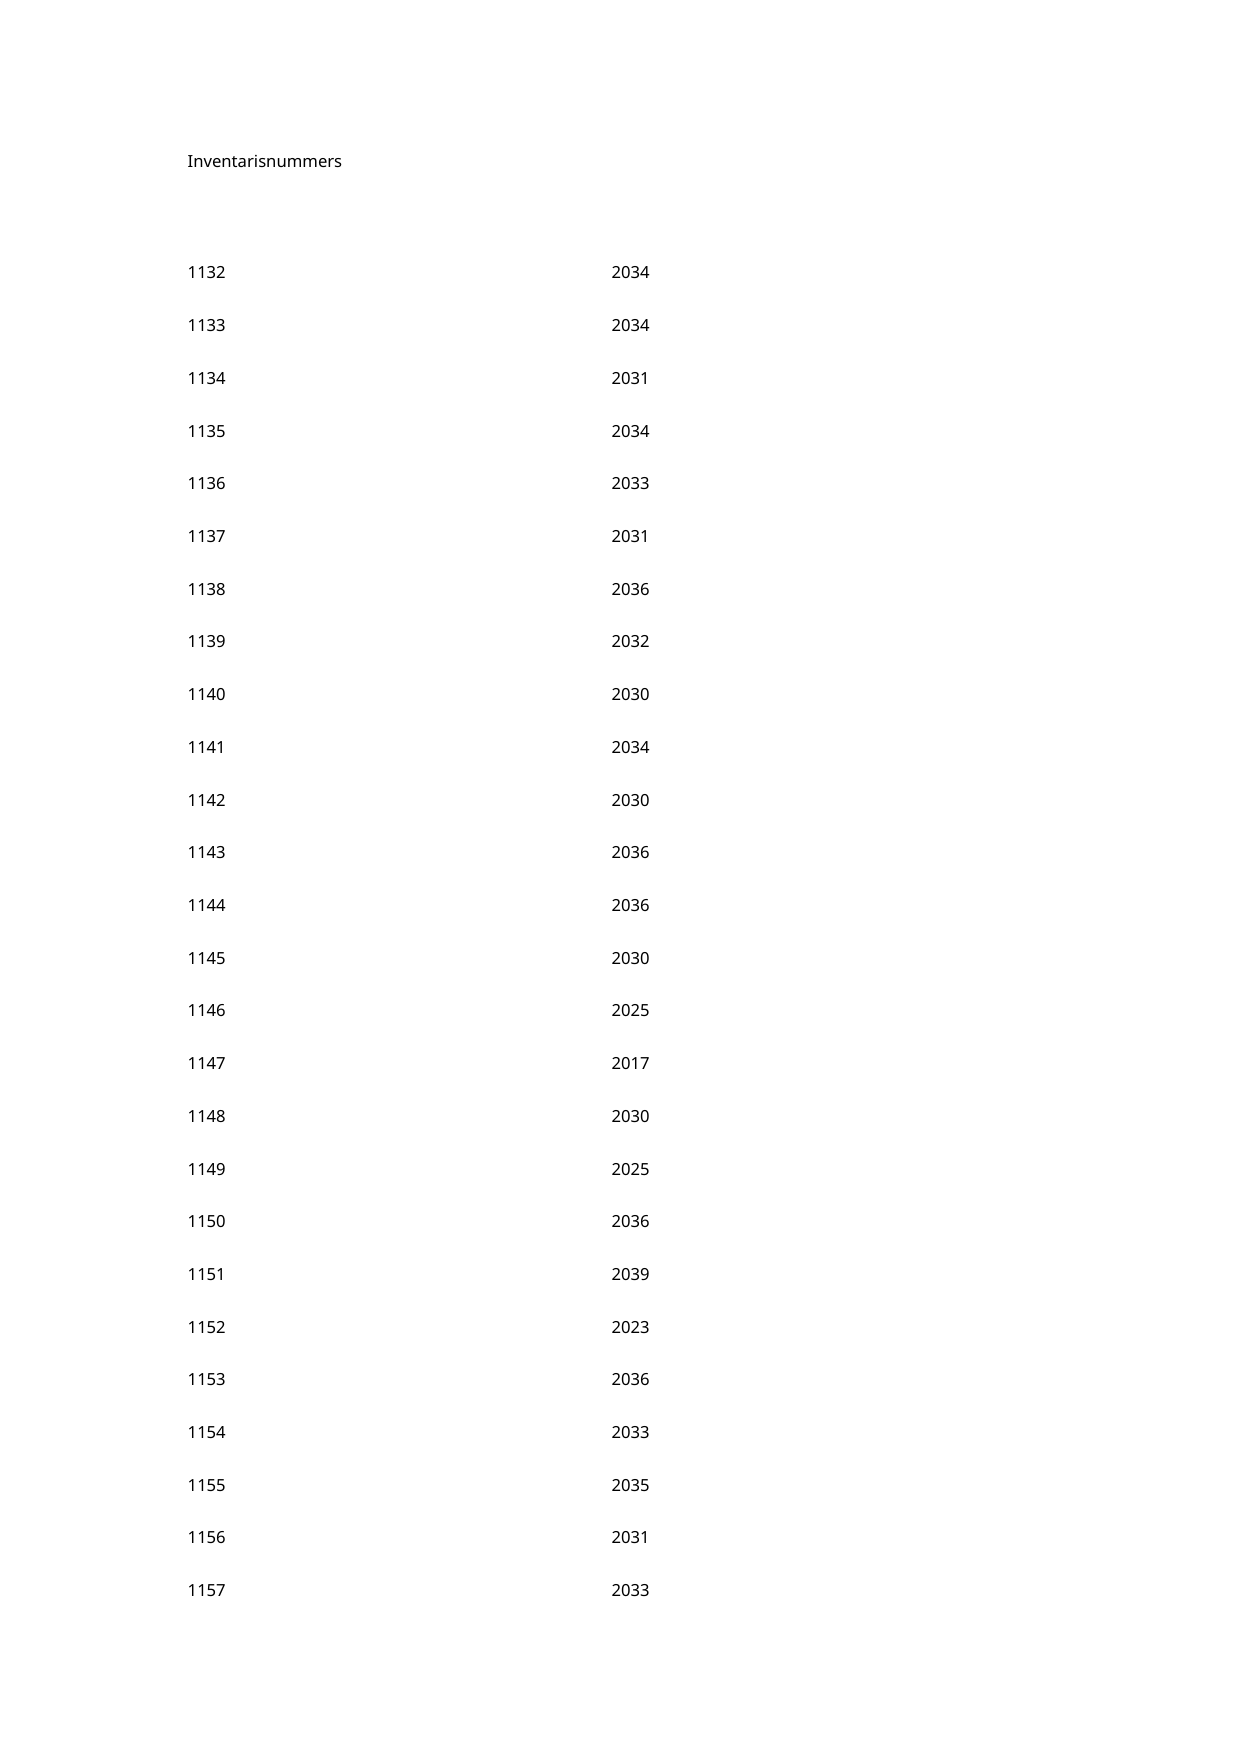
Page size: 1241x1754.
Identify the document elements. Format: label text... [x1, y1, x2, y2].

table_cell 1147 [188, 1052, 611, 1104]
table_cell 2034 [611, 314, 1053, 367]
table_cell 1144 [188, 894, 611, 946]
table_cell 2039 [611, 1263, 1053, 1315]
table_cell 2031 [611, 1526, 1053, 1579]
table_cell 2030 [611, 946, 1053, 999]
table_cell 1134 [188, 367, 611, 419]
table_cell 1138 [188, 578, 611, 630]
table_cell 1157 [188, 1579, 611, 1602]
table_cell 2031 [611, 367, 1053, 419]
table_cell 2025 [611, 999, 1053, 1052]
table_cell 2036 [611, 841, 1053, 894]
table_cell 1133 [188, 314, 611, 367]
table_cell 2030 [611, 1105, 1053, 1157]
table_cell 1148 [188, 1105, 611, 1157]
table_cell 1137 [188, 525, 611, 577]
table_cell 2025 [611, 1157, 1053, 1210]
table_cell 2036 [611, 1210, 1053, 1263]
table_cell 1156 [188, 1526, 611, 1579]
table_cell 1142 [188, 788, 611, 841]
table_header [611, 150, 1053, 208]
table_cell 2036 [611, 1368, 1053, 1421]
table_cell 2036 [611, 894, 1053, 946]
table_cell 2031 [611, 525, 1053, 577]
table_cell 1135 [188, 419, 611, 472]
table_cell 1155 [188, 1474, 611, 1526]
table_cell 1136 [188, 472, 611, 525]
table_cell 1146 [188, 999, 611, 1052]
table_cell 2033 [611, 472, 1053, 525]
table_cell 2023 [611, 1315, 1053, 1368]
table_cell 2017 [611, 1052, 1053, 1104]
table_cell 1154 [188, 1421, 611, 1473]
table_cell 1141 [188, 736, 611, 788]
table_cell 2033 [611, 1579, 1053, 1602]
table_cell 1153 [188, 1368, 611, 1421]
table_cell 1152 [188, 1315, 611, 1368]
table_cell 2032 [611, 630, 1053, 683]
table_cell 2033 [611, 1421, 1053, 1473]
table_cell 1151 [188, 1263, 611, 1315]
table_cell 1140 [188, 683, 611, 736]
table_cell 1149 [188, 1157, 611, 1210]
table_cell [611, 209, 1053, 261]
table_cell 2034 [611, 736, 1053, 788]
table_cell [188, 209, 611, 261]
table_cell 1132 [188, 261, 611, 314]
table_cell 1150 [188, 1210, 611, 1263]
table_cell 2034 [611, 261, 1053, 314]
table_cell 2030 [611, 683, 1053, 736]
table_cell 1143 [188, 841, 611, 894]
table_header Inventarisnummers [188, 150, 611, 208]
table_cell 2035 [611, 1474, 1053, 1526]
table_cell 2036 [611, 578, 1053, 630]
table_cell 1145 [188, 946, 611, 999]
table_cell 1139 [188, 630, 611, 683]
table_cell 2034 [611, 419, 1053, 472]
table_cell 2030 [611, 788, 1053, 841]
